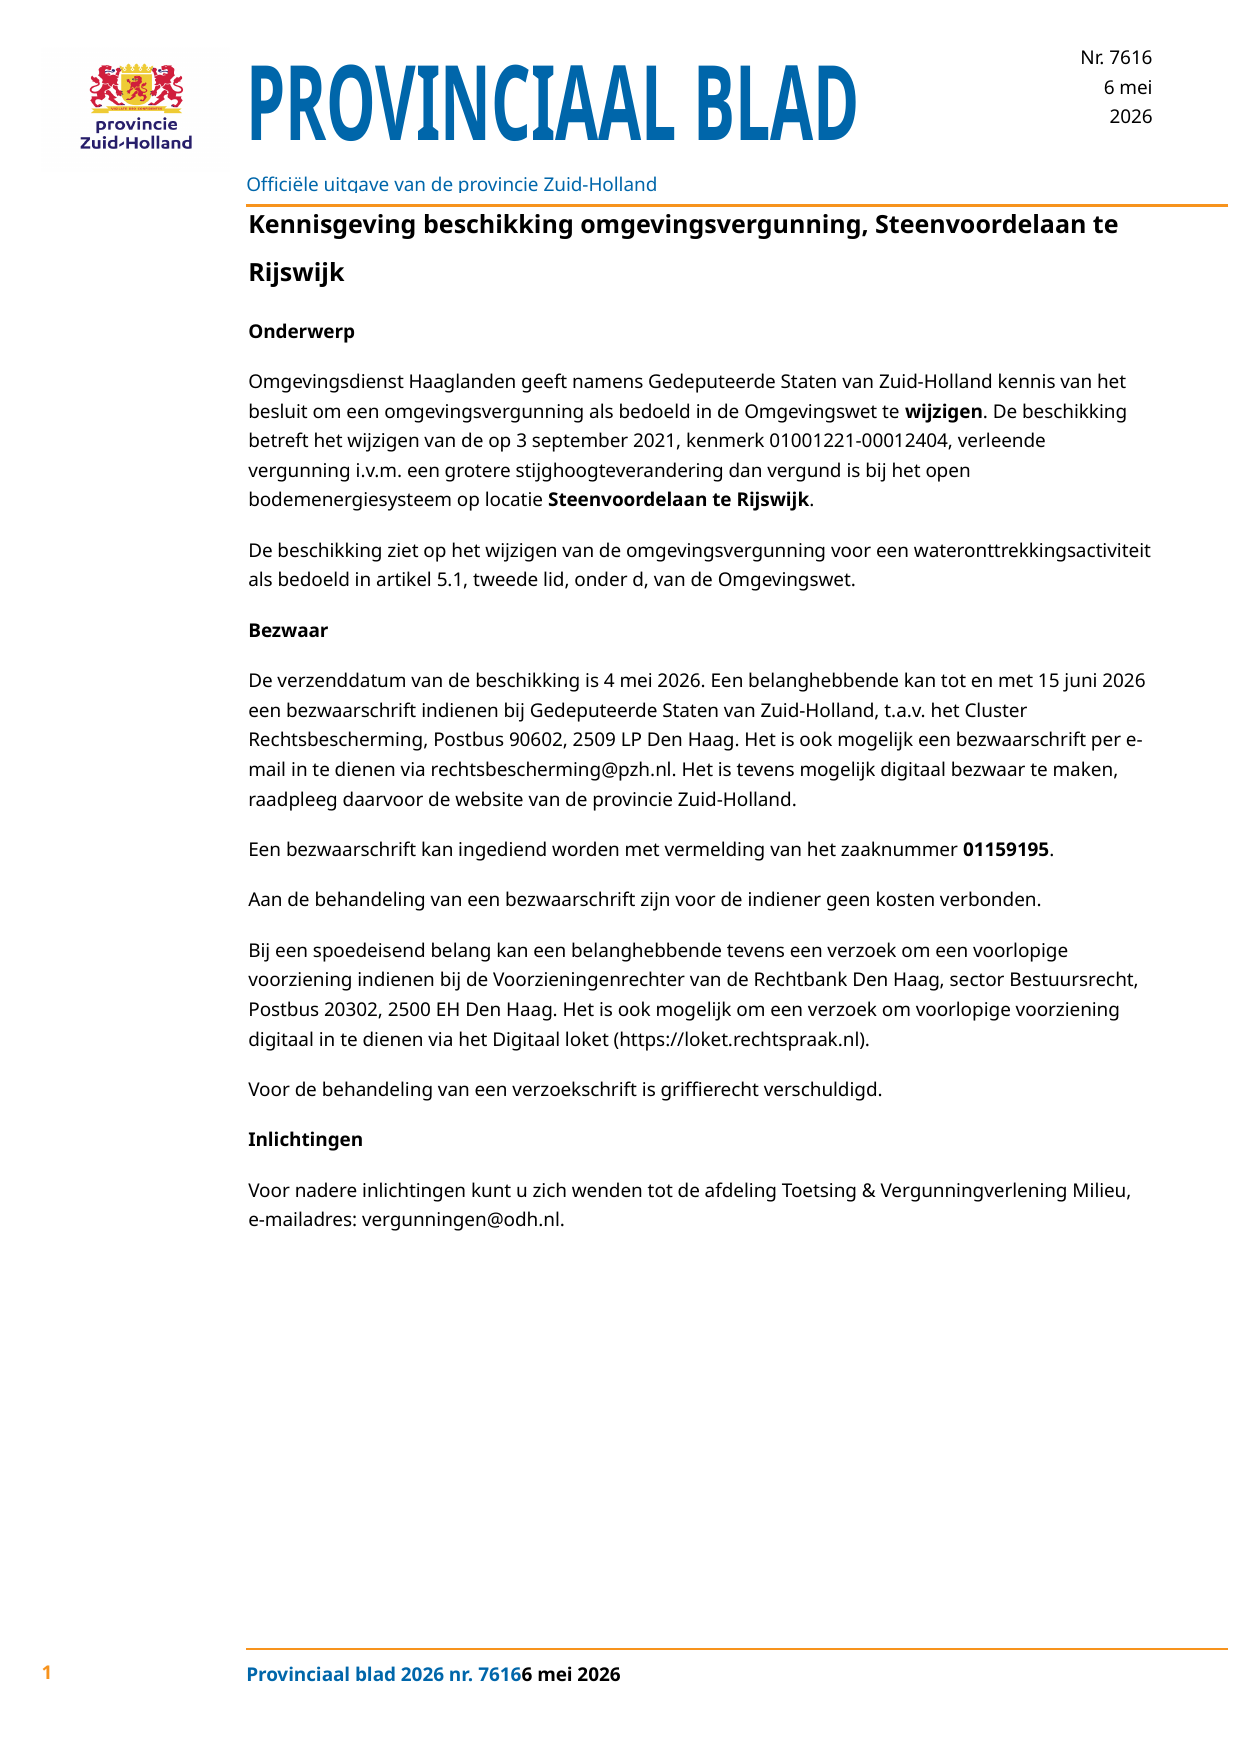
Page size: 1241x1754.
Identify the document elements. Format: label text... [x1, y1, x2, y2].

text Voor de behandeling van een verzoekschrift is griffierecht verschuldigd. [248, 1076, 1152, 1102]
text Een bezwaarschrift kan ingediend worden met vermelding van het zaaknummer 01159195. [248, 836, 1152, 862]
text Onderwerp [248, 318, 1152, 344]
text Voor nadere inlichtingen kunt u zich wenden tot de afdeling Toetsing & Vergunningverlening Milieu, e-mailadres: vergunningen@odh.nl. [248, 1177, 1152, 1232]
text Inlichtingen [248, 1127, 1152, 1152]
text Bij een spoedeisend belang kan een belanghebbende tevens een verzoek om een voorlopige voorziening indienen bij de Voorzieningenrechter van de Rechtbank Den Haag, sector Bestuursrecht, Postbus 20302, 2500 EH Den Haag. Het is ook mogelijk om een verzoek om voorlopige voorziening digitaal in te dienen via het Digitaal loket (https://loket.rechtspraak.nl). [248, 937, 1152, 1052]
text De verzenddatum van de beschikking is 4 mei 2026. Een belanghebbende kan tot en met 15 juni 2026 een bezwaarschrift indienen bij Gedeputeerde Staten van Zuid-Holland, t.a.v. het Cluster Rechtsbescherming, Postbus 90602, 2509 LP Den Haag. Het is ook mogelijk een bezwaarschrift per e-mail in te dienen via rechtsbescherming@pzh.nl. Het is tevens mogelijk digitaal bezwaar te maken, raadpleeg daarvoor de website van de provincie Zuid-Holland. [248, 667, 1152, 812]
text Aan de behandeling van een bezwaarschrift zijn voor de indiener geen kosten verbonden. [248, 887, 1152, 912]
text De beschikking ziet op het wijzigen van de omgevingsvergunning voor een wateronttrekkingsactiviteit als bedoeld in artikel 5.1, tweede lid, onder d, van de Omgevingswet. [248, 537, 1152, 592]
text Kennisgeving beschikking omgevingsvergunning, Steenvoordelaan te Rijswijk [248, 207, 1152, 288]
picture [41, 47, 231, 172]
text Bezwaar [248, 617, 1152, 643]
text Omgevingsdienst Haaglanden geeft namens Gedeputeerde Staten van Zuid-Holland kennis van het besluit om een omgevingsvergunning als bedoeld in de Omgevingswet te wijzigen. De beschikking betreft het wijzigen van de op 3 september 2021, kenmerk 01001221-00012404, verleende vergunning i.v.m. een grotere stijghoogteverandering dan vergund is bij het open bodemenergiesysteem op locatie Steenvoordelaan te Rijswijk. [248, 368, 1152, 512]
